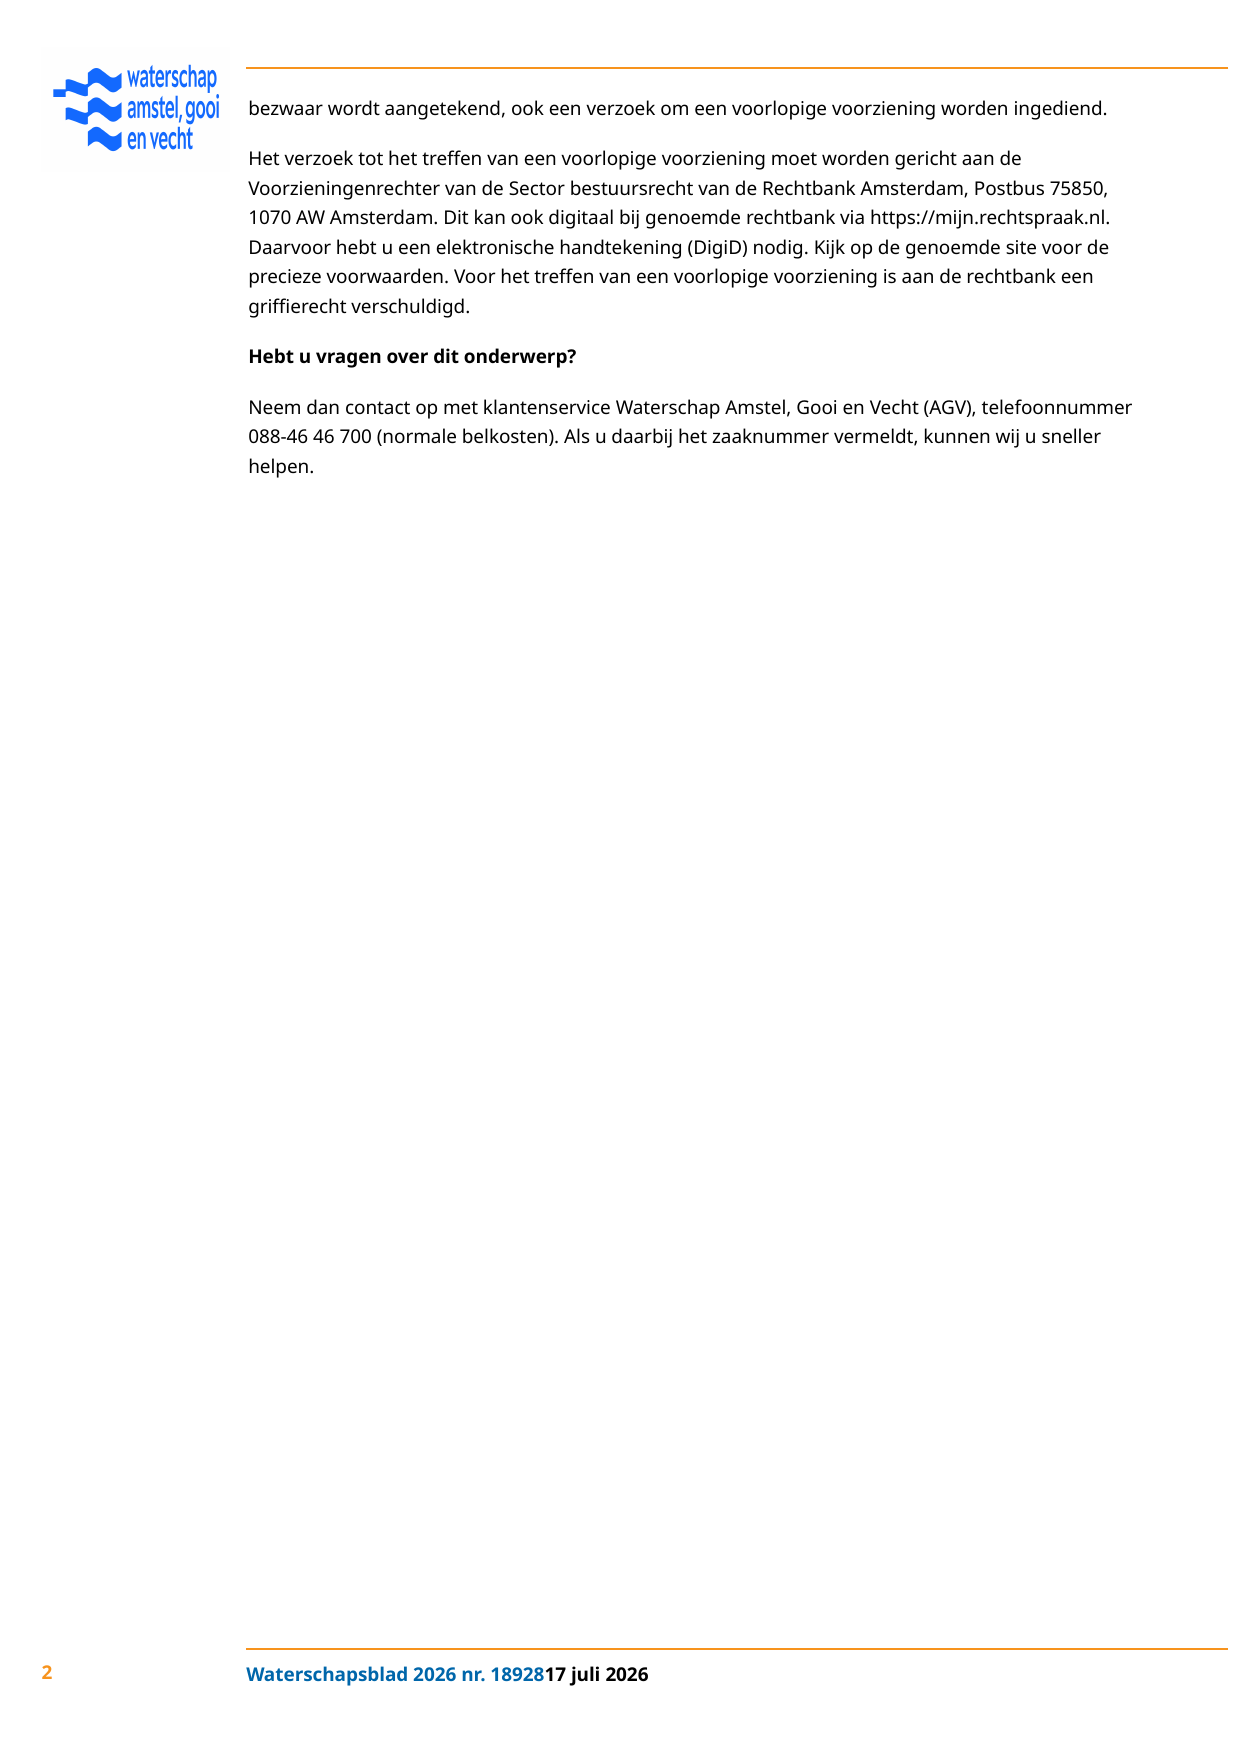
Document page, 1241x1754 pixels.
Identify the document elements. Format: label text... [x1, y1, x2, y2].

text Het verzoek tot het treffen van een voorlopige voorziening moet worden gericht aan de Voorzieningenrechter van de Sector bestuursrecht van de Rechtbank Amsterdam, Postbus 75850, 1070 AW Amsterdam. Dit kan ook digitaal bij genoemde rechtbank via https://mijn.rechtspraak.nl. Daarvoor hebt u een elektronische handtekening (DigiD) nodig. Kijk op de genoemde site voor de precieze voorwaarden. Voor het treffen van een voorlopige voorziening is aan de rechtbank een griffierecht verschuldigd. [248, 145, 1152, 319]
text bezwaar wordt aangetekend, ook een verzoek om een voorlopige voorziening worden ingediend. [248, 95, 1152, 121]
picture [41, 47, 231, 172]
text Hebt u vragen over dit onderwerp? [248, 343, 1152, 369]
text Neem dan contact op met klantenservice Waterschap Amstel, Gooi en Vecht (AGV), telefoonnummer 088-46 46 700 (normale belkosten). Als u daarbij het zaaknummer vermeldt, kunnen wij u sneller helpen. [248, 394, 1152, 479]
